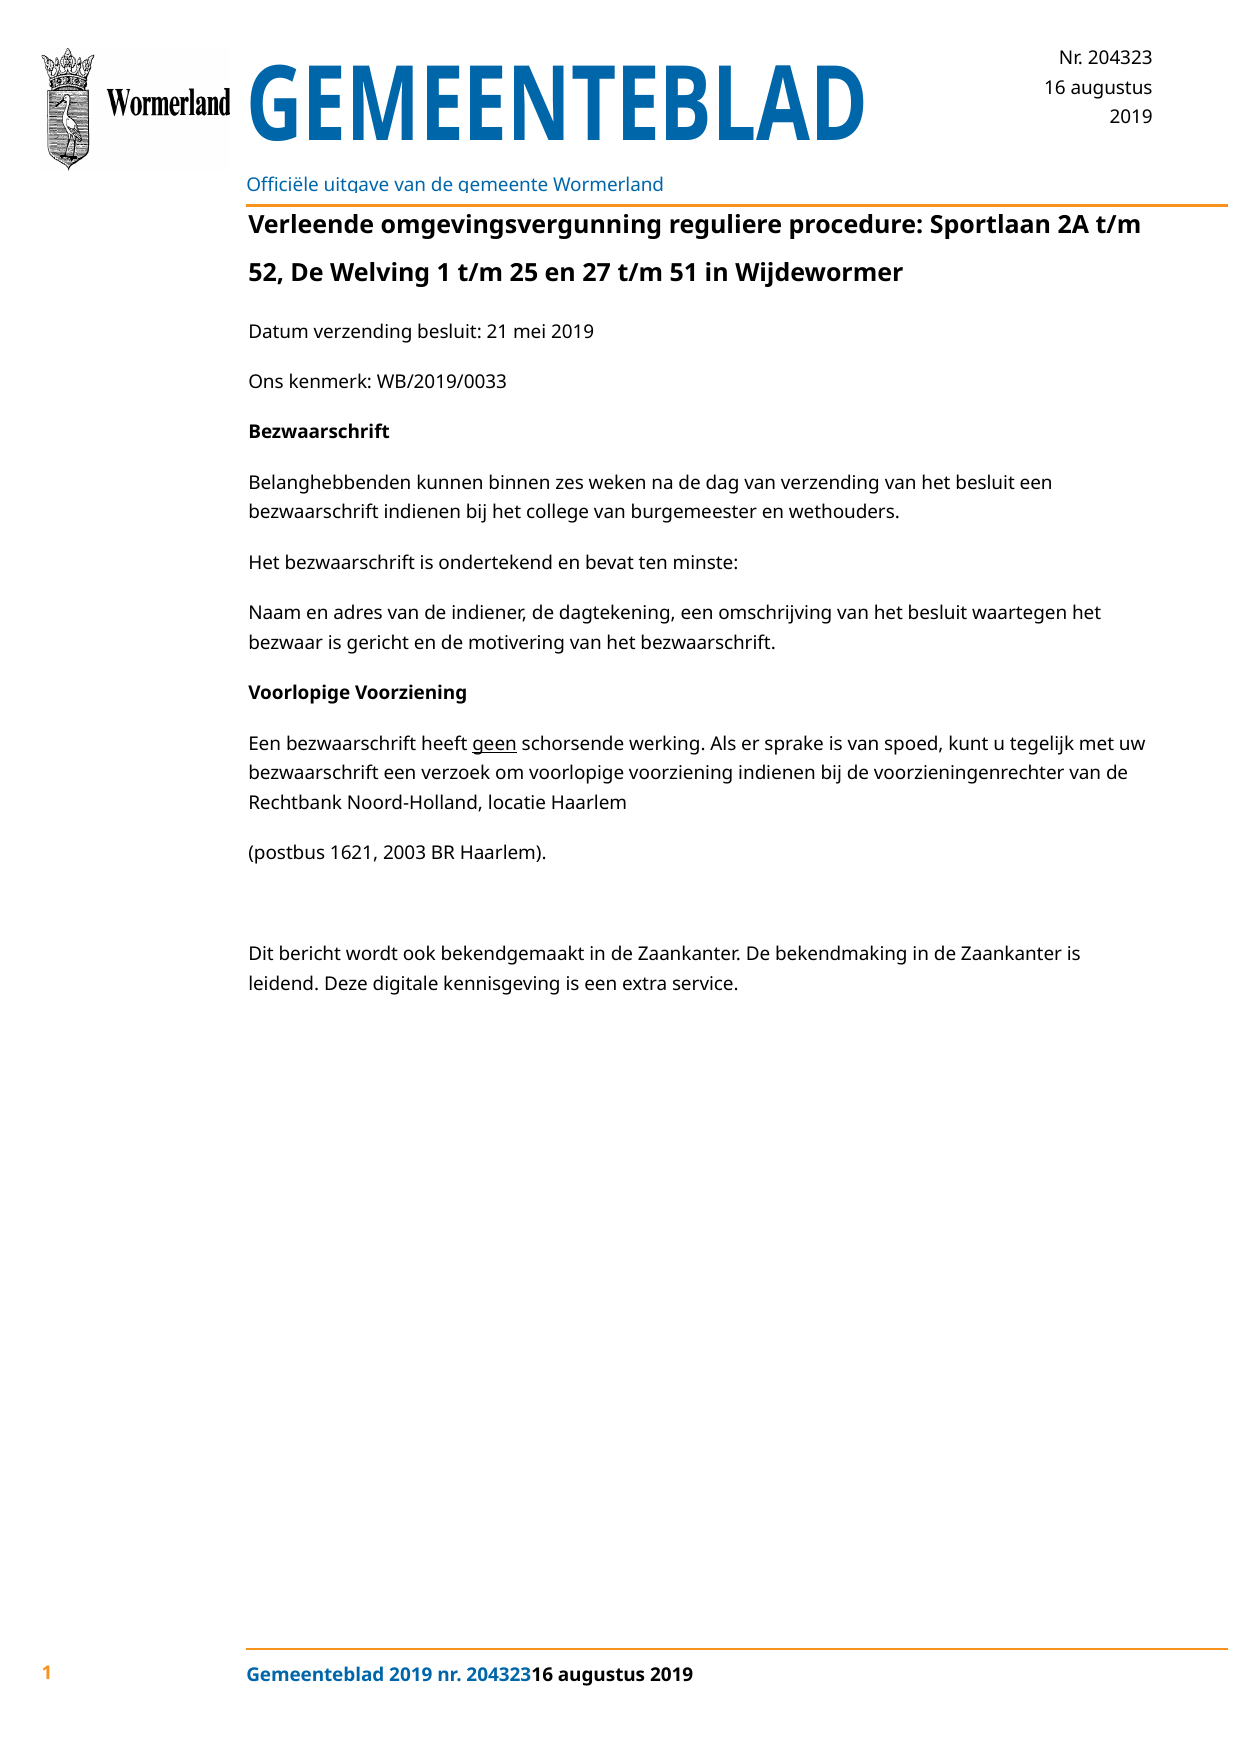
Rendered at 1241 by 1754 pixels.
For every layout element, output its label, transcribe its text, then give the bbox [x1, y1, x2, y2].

text Datum verzending besluit: 21 mei 2019 [248, 318, 1152, 344]
text Een bezwaarschrift heeft geen schorsende werking. Als er sprake is van spoed, kunt u tegelijk met uw bezwaarschrift een verzoek om voorlopige voorziening indienen bij de voorzieningenrechter van de Rechtbank Noord-Holland, locatie Haarlem [248, 730, 1152, 815]
picture [41, 47, 231, 172]
text Belanghebbenden kunnen binnen zes weken na de dag van verzending van het besluit een bezwaarschrift indienen bij het college van burgemeester en wethouders. [248, 469, 1152, 524]
text Ons kenmerk: WB/2019/0033 [248, 368, 1152, 394]
text Verleende omgevingsvergunning reguliere procedure: Sportlaan 2A t/m 52, De Welving 1 t/m 25 en 27 t/m 51 in Wijdewormer [248, 207, 1152, 288]
text Het bezwaarschrift is ondertekend en bevat ten minste: [248, 549, 1152, 575]
text Dit bericht wordt ook bekendgemaakt in de Zaankanter. De bekendmaking in de Zaankanter is leidend. Deze digitale kennisgeving is een extra service. [248, 940, 1152, 996]
text Bezwaarschrift [248, 419, 1152, 444]
text (postbus 1621, 2003 BR Haarlem). [248, 839, 1152, 865]
text Naam en adres van de indiener, de dagtekening, een omschrijving van het besluit waartegen het bezwaar is gericht en de motivering van het bezwaarschrift. [248, 599, 1152, 655]
text Voorlopige Voorziening [248, 679, 1152, 705]
